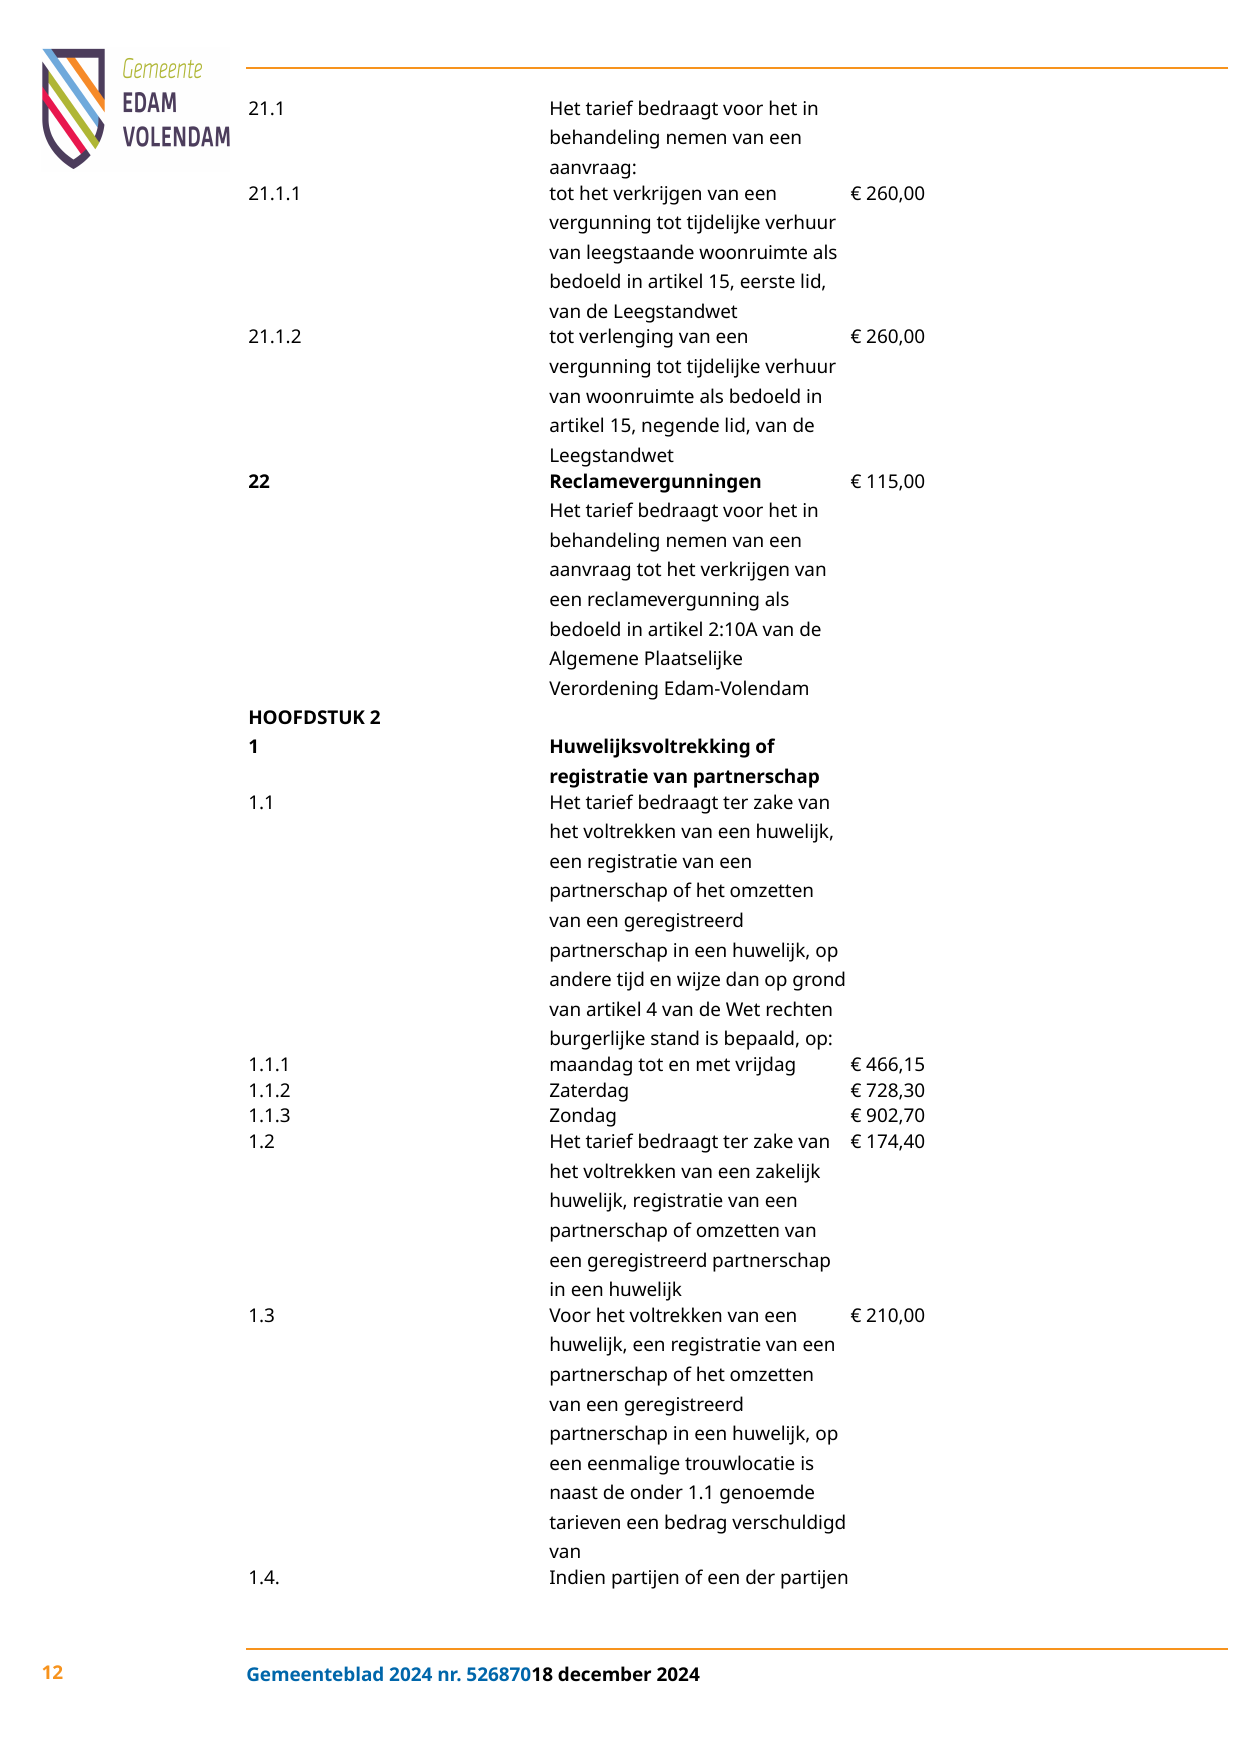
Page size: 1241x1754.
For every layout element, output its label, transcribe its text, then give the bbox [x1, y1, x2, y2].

table_cell Voor het voltrekken van een huwelijk, een registratie van een partnerschap of het omzetten van een geregistreerd partnerschap in een huwelijk, op een eenmalige trouwlocatie is naast de onder 1.1 genoemde tarieven een bedrag verschuldigd van [549, 1302, 850, 1564]
table_cell 21.1.1 [248, 180, 549, 324]
table_cell [850, 789, 1152, 1051]
table_header Huwelijksvoltrekking of registratie van partnerschap [549, 734, 850, 789]
text HOOFDSTUK 2 [248, 704, 1152, 729]
table_cell Zondag [549, 1103, 850, 1128]
table_cell tot het verkrijgen van een vergunning tot tijdelijke verhuur van leegstaande woonruimte als bedoeld in artikel 15, eerste lid, van de Leegstandwet [549, 180, 850, 324]
table_cell € 902,70 [850, 1103, 1152, 1128]
table_cell 1.1.1 [248, 1051, 549, 1077]
table_cell [850, 1565, 1152, 1590]
table_cell 1.1.2 [248, 1077, 549, 1103]
table_cell Het tarief bedraagt voor het in behandeling nemen van een aanvraag: [549, 95, 850, 180]
table_cell 21.1.2 [248, 324, 549, 468]
table_cell € 174,40 [850, 1129, 1152, 1302]
table_cell 1.3 [248, 1302, 549, 1564]
table_cell [850, 95, 1152, 180]
table_cell € 260,00 [850, 180, 1152, 324]
table_cell 21.1 [248, 95, 549, 180]
table_cell € 210,00 [850, 1302, 1152, 1564]
table_cell 22 [248, 468, 549, 701]
table_cell tot verlenging van een vergunning tot tijdelijke verhuur van woonruimte als bedoeld in artikel 15, negende lid, van de Leegstandwet [549, 324, 850, 468]
table_cell € 466,15 [850, 1051, 1152, 1077]
picture [41, 47, 231, 172]
table_cell Het tarief bedraagt ter zake van het voltrekken van een zakelijk huwelijk, registratie van een partnerschap of omzetten van een geregistreerd partnerschap in een huwelijk [549, 1129, 850, 1302]
table_cell € 115,00 [850, 468, 1152, 701]
table_cell Zaterdag [549, 1077, 850, 1103]
table_cell Indien partijen of een der partijen [549, 1565, 850, 1590]
table_cell maandag tot en met vrijdag [549, 1051, 850, 1077]
table_header 1 [248, 734, 549, 789]
table_cell 1.2 [248, 1129, 549, 1302]
table_cell 1.1.3 [248, 1103, 549, 1128]
table_cell € 260,00 [850, 324, 1152, 468]
table_cell 1.4. [248, 1565, 549, 1590]
table_cell € 728,30 [850, 1077, 1152, 1103]
table_header [850, 734, 1152, 789]
table_cell Het tarief bedraagt ter zake van het voltrekken van een huwelijk, een registratie van een partnerschap of het omzetten van een geregistreerd partnerschap in een huwelijk, op andere tijd en wijze dan op grond van artikel 4 van de Wet rechten burgerlijke stand is bepaald, op: [549, 789, 850, 1051]
table_cell Reclamevergunningen Het tarief bedraagt voor het in behandeling nemen van een aanvraag tot het verkrijgen van een reclamevergunning als bedoeld in artikel 2:10A van de Algemene Plaatselijke Verordening Edam-Volendam [549, 468, 850, 701]
table_cell 1.1 [248, 789, 549, 1051]
